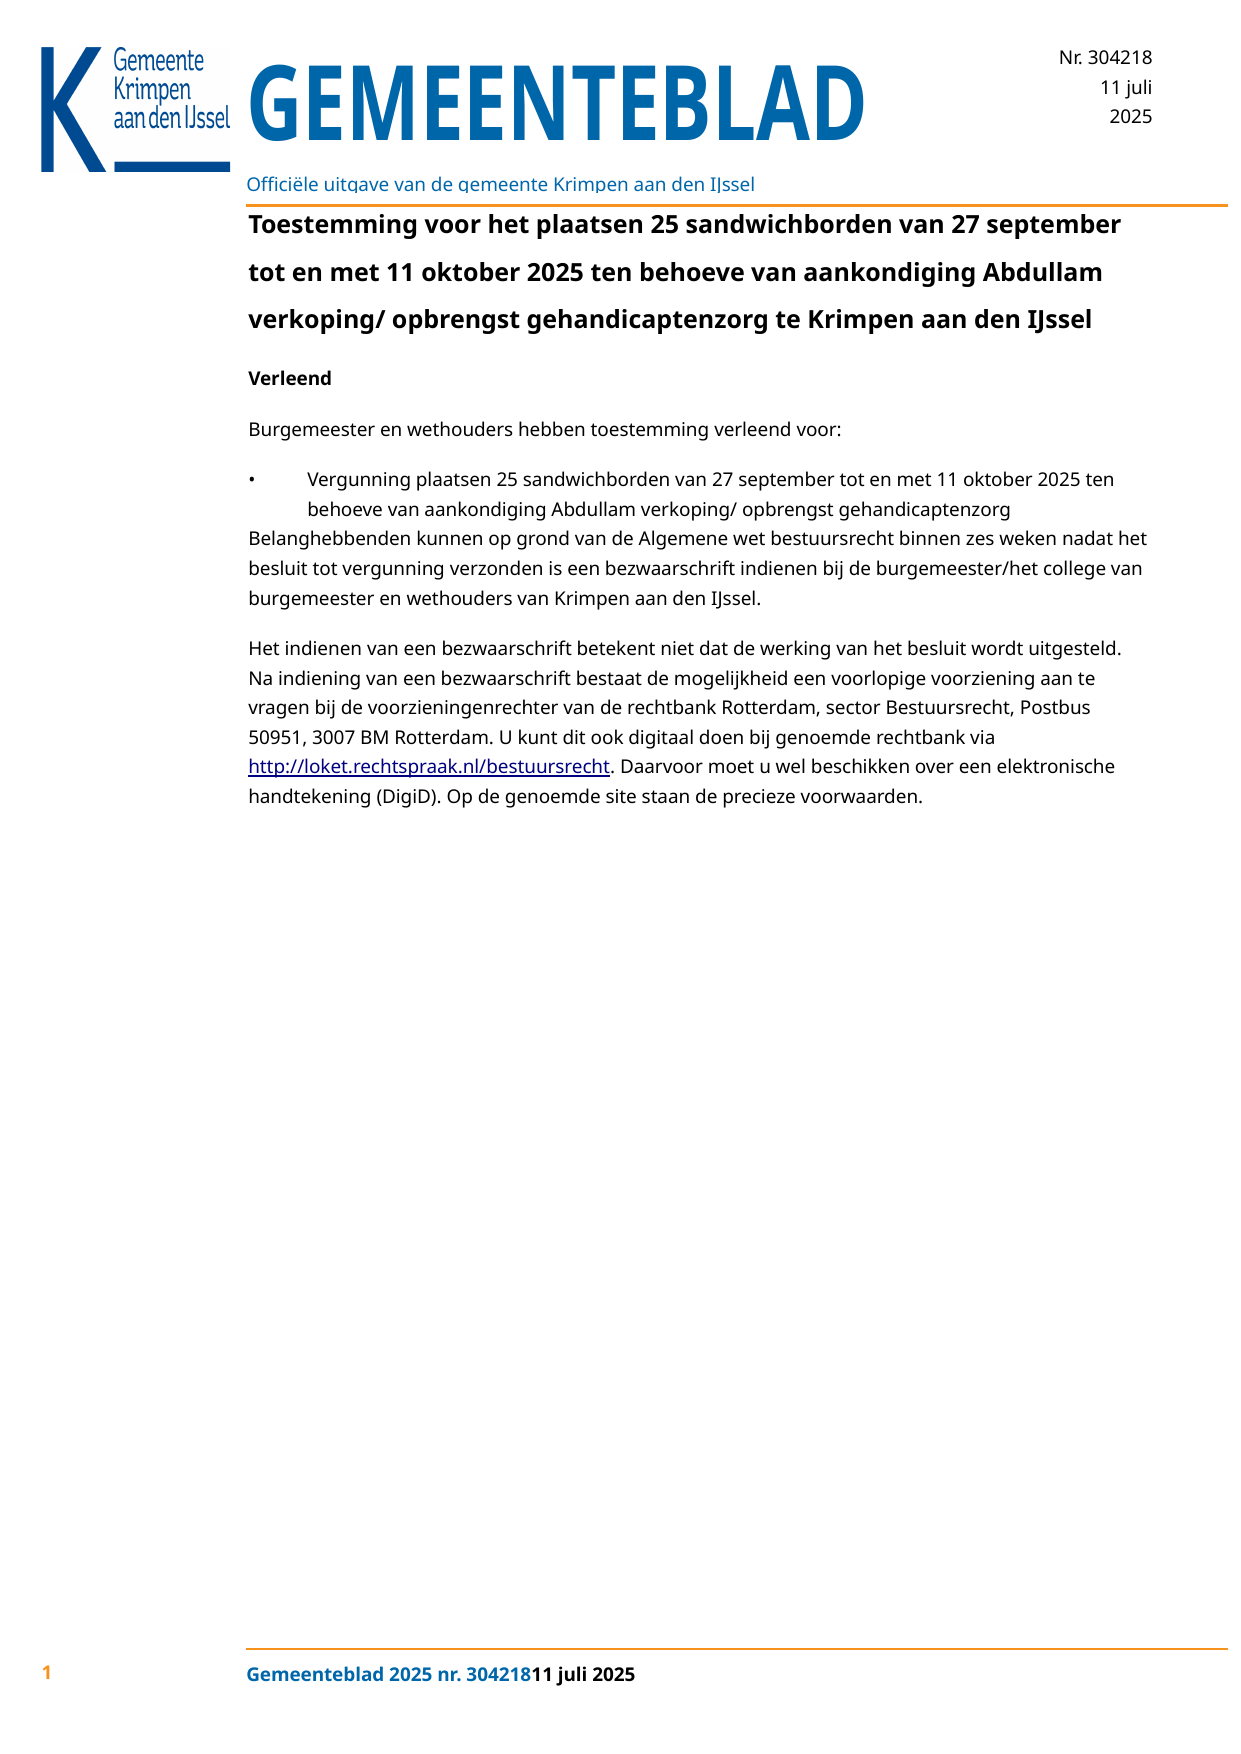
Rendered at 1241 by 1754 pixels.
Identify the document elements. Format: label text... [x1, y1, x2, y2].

text Burgemeester en wethouders hebben toestemming verleend voor: [248, 416, 1152, 442]
list Vergunning plaatsen 25 sandwichborden van 27 september tot en met 11 oktober 2025 ten behoeve van aankondiging Abdullam verkoping/ opbrengst gehandicaptenzorg [248, 466, 1152, 522]
text Belanghebbenden kunnen op grond van de Algemene wet bestuursrecht binnen zes weken nadat het besluit tot vergunning verzonden is een bezwaarschrift indienen bij de burgemeester/het college van burgemeester en wethouders van Krimpen aan den IJssel. [248, 526, 1152, 610]
text Verleend [248, 366, 1152, 391]
text Het indienen van een bezwaarschrift betekent niet dat de werking van het besluit wordt uitgesteld. Na indiening van een bezwaarschrift bestaat de mogelijkheid een voorlopige voorziening aan te vragen bij de voorzieningenrechter van de rechtbank Rotterdam, sector Bestuursrecht, Postbus 50951, 3007 BM Rotterdam. U kunt dit ook digitaal doen bij genoemde rechtbank via http://loket.rechtspraak.nl/bestuursrecht. Daarvoor moet u wel beschikken over een elektronische handtekening (DigiD). Op de genoemde site staan de precieze voorwaarden. [248, 635, 1152, 809]
text Toestemming voor het plaatsen 25 sandwichborden van 27 september tot en met 11 oktober 2025 ten behoeve van aankondiging Abdullam verkoping/ opbrengst gehandicaptenzorg te Krimpen aan den IJssel [248, 207, 1152, 336]
picture [41, 47, 231, 172]
